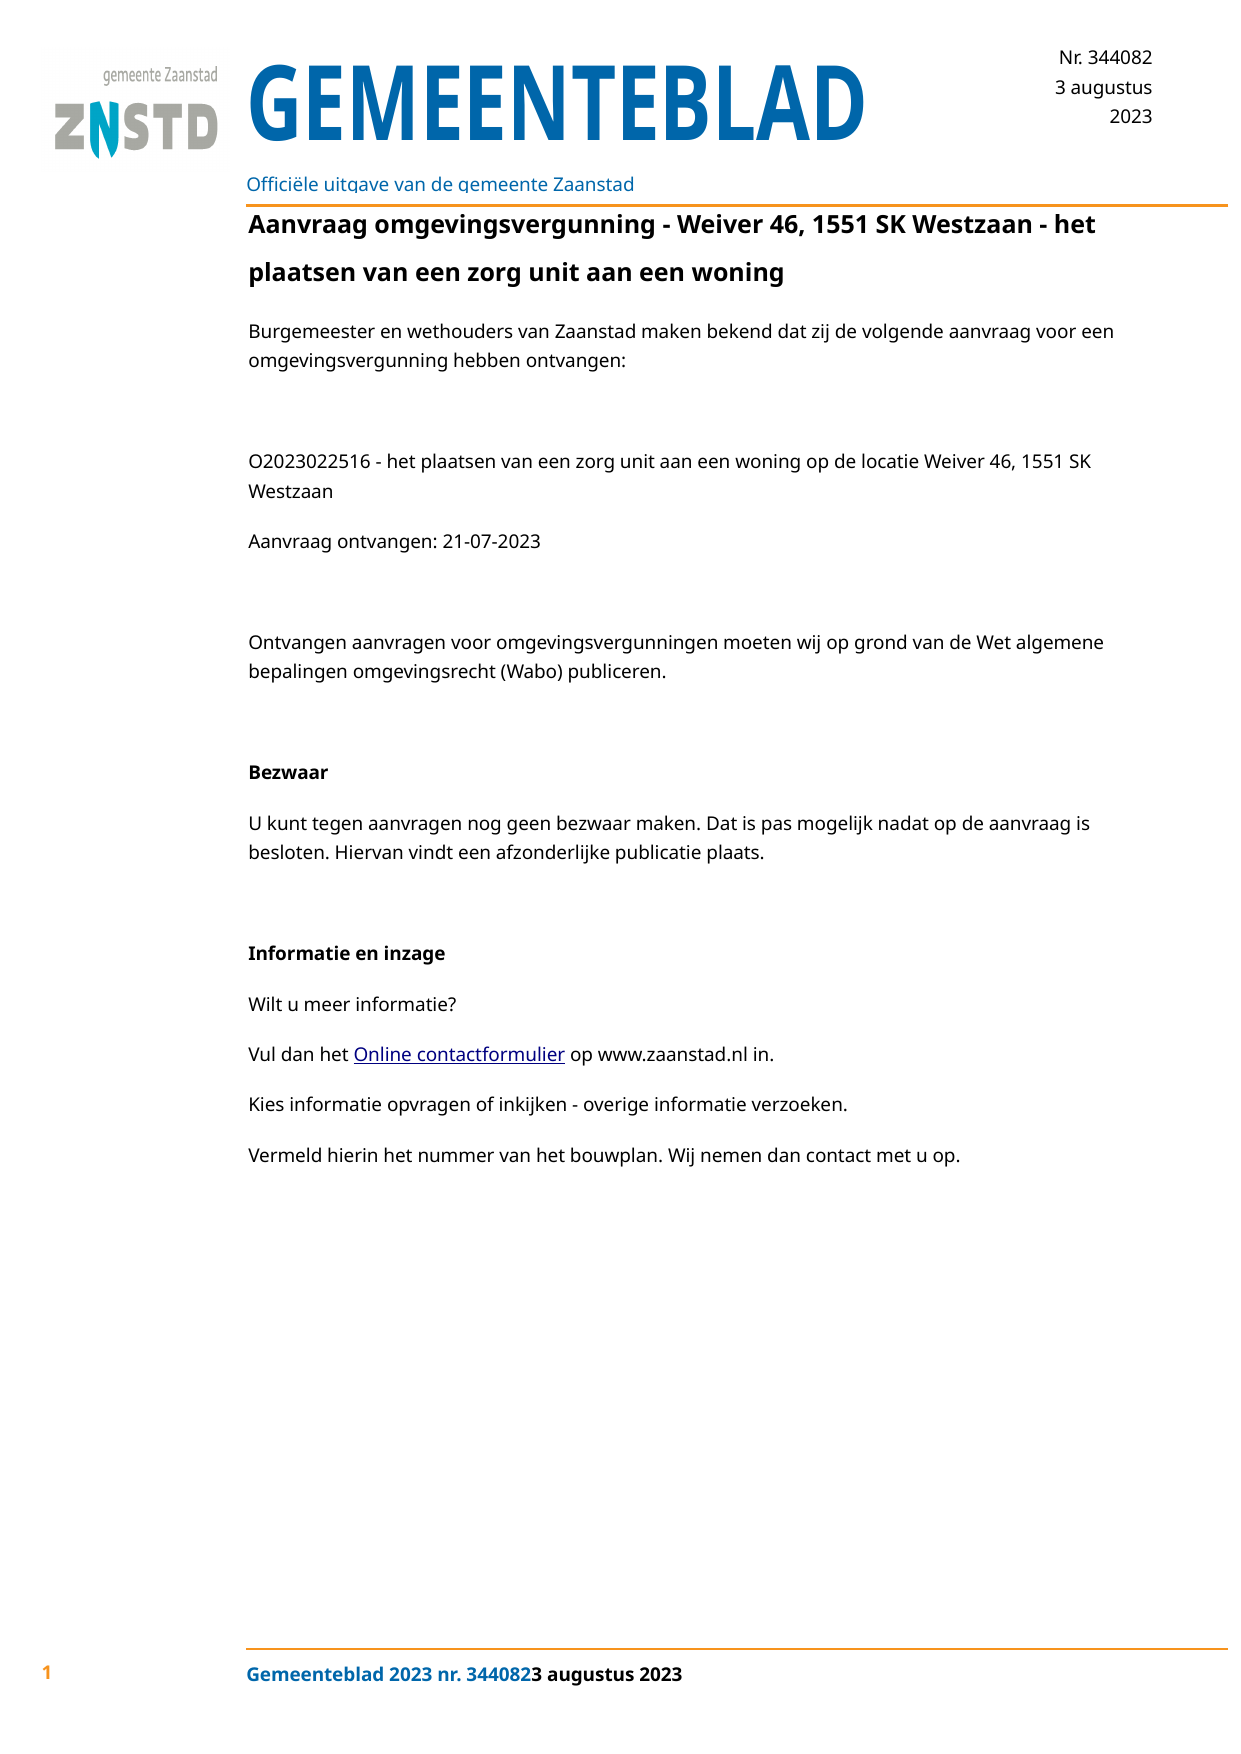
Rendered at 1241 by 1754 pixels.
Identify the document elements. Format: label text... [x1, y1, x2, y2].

text Vul dan het Online contactformulier op www.zaanstad.nl in. [248, 1041, 1152, 1067]
text Burgemeester en wethouders van Zaanstad maken bekend dat zij de volgende aanvraag voor een omgevingsvergunning hebben ontvangen: [248, 318, 1152, 373]
text Informatie en inzage [248, 940, 1152, 966]
text Wilt u meer informatie? [248, 991, 1152, 1017]
text Bezwaar [248, 759, 1152, 785]
text Vermeld hierin het nummer van het bouwplan. Wij nemen dan contact met u op. [248, 1142, 1152, 1168]
text O2023022516 - het plaatsen van een zorg unit aan een woning op de locatie Weiver 46, 1551 SK Westzaan [248, 448, 1152, 504]
picture [41, 47, 231, 172]
text U kunt tegen aanvragen nog geen bezwaar maken. Dat is pas mogelijk nadat op de aanvraag is besloten. Hiervan vindt een afzonderlijke publicatie plaats. [248, 810, 1152, 865]
text Ontvangen aanvragen voor omgevingsvergunningen moeten wij op grond van de Wet algemene bepalingen omgevingsrecht (Wabo) publiceren. [248, 629, 1152, 684]
text Aanvraag ontvangen: 21-07-2023 [248, 528, 1152, 554]
text Aanvraag omgevingsvergunning - Weiver 46, 1551 SK Westzaan - het plaatsen van een zorg unit aan een woning [248, 207, 1152, 288]
text Kies informatie opvragen of inkijken - overige informatie verzoeken. [248, 1092, 1152, 1117]
